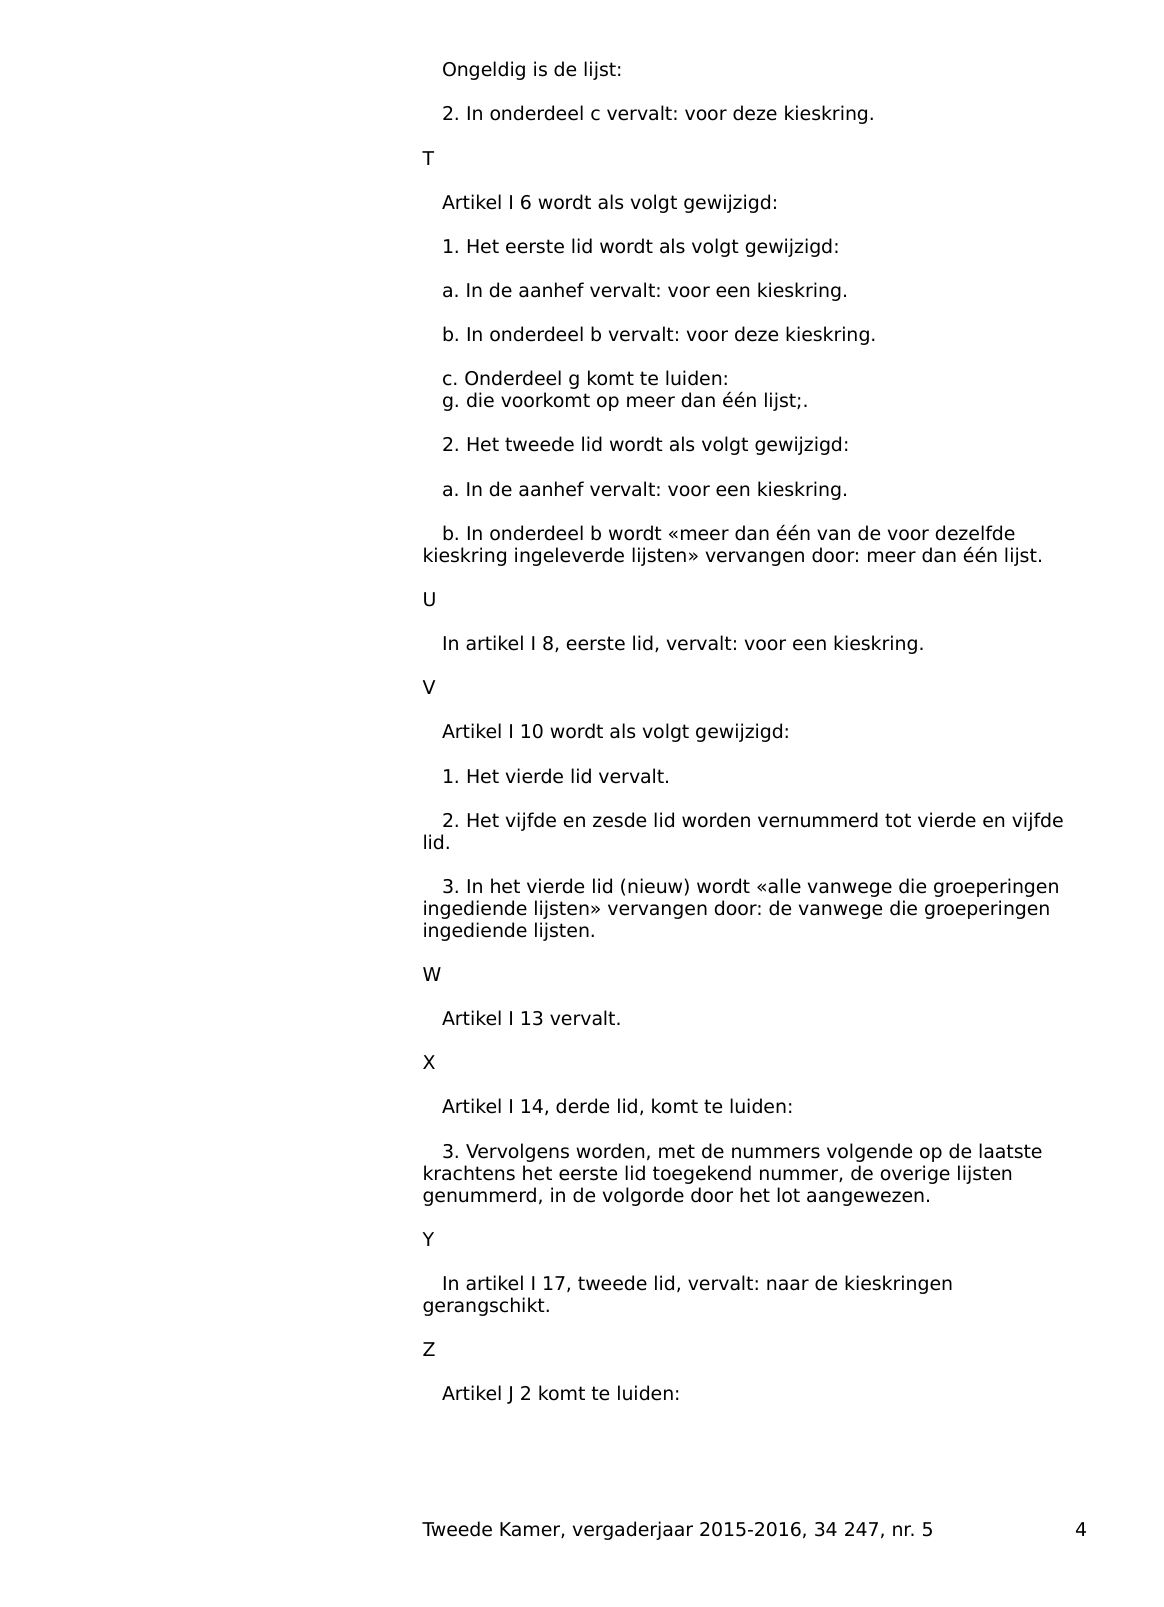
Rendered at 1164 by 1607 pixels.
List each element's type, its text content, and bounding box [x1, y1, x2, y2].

text a. In de aanhef vervalt: voor een kieskring. [422, 280, 1087, 302]
text Artikel I 10 wordt als volgt gewijzigd: [422, 721, 1087, 743]
text Y [422, 1229, 1087, 1251]
text Z [422, 1339, 1087, 1361]
text g. die voorkomt op meer dan één lijst;. [422, 390, 1087, 412]
text X [422, 1052, 1087, 1074]
text Artikel I 6 wordt als volgt gewijzigd: [422, 192, 1087, 213]
text Ongeldig is de lijst: [422, 59, 1087, 81]
text b. In onderdeel b wordt «meer dan één van de voor dezelfde kieskring ingeleverde lijsten» vervangen door: meer dan één lijst. [422, 523, 1087, 567]
text 3. Vervolgens worden, met de nummers volgende op de laatste krachtens het eerste lid toegekend nummer, de overige lijsten genummerd, in de volgorde door het lot aangewezen. [422, 1141, 1087, 1207]
text c. Onderdeel g komt te luiden: [422, 368, 1087, 390]
text 1. Het vierde lid vervalt. [422, 766, 1087, 787]
text 2. In onderdeel c vervalt: voor deze kieskring. [422, 103, 1087, 125]
text a. In de aanhef vervalt: voor een kieskring. [422, 478, 1087, 501]
text T [422, 147, 1087, 169]
text 2. Het tweede lid wordt als volgt gewijzigd: [422, 434, 1087, 456]
text Artikel I 13 vervalt. [422, 1008, 1087, 1030]
text Artikel I 14, derde lid, komt te luiden: [422, 1096, 1087, 1118]
text 3. In het vierde lid (nieuw) wordt «alle vanwege die groeperingen ingediende lijsten» vervangen door: de vanwege die groeperingen ingediende lijsten. [422, 876, 1087, 942]
text In artikel I 8, eerste lid, vervalt: voor een kieskring. [422, 633, 1087, 655]
text 1. Het eerste lid wordt als volgt gewijzigd: [422, 236, 1087, 258]
text 2. Het vijfde en zesde lid worden vernummerd tot vierde en vijfde lid. [422, 810, 1087, 854]
text b. In onderdeel b vervalt: voor deze kieskring. [422, 324, 1087, 346]
text V [422, 677, 1087, 699]
text W [422, 964, 1087, 986]
text U [422, 589, 1087, 611]
text In artikel I 17, tweede lid, vervalt: naar de kieskringen gerangschikt. [422, 1273, 1087, 1317]
text Artikel J 2 komt te luiden: [422, 1383, 1087, 1405]
